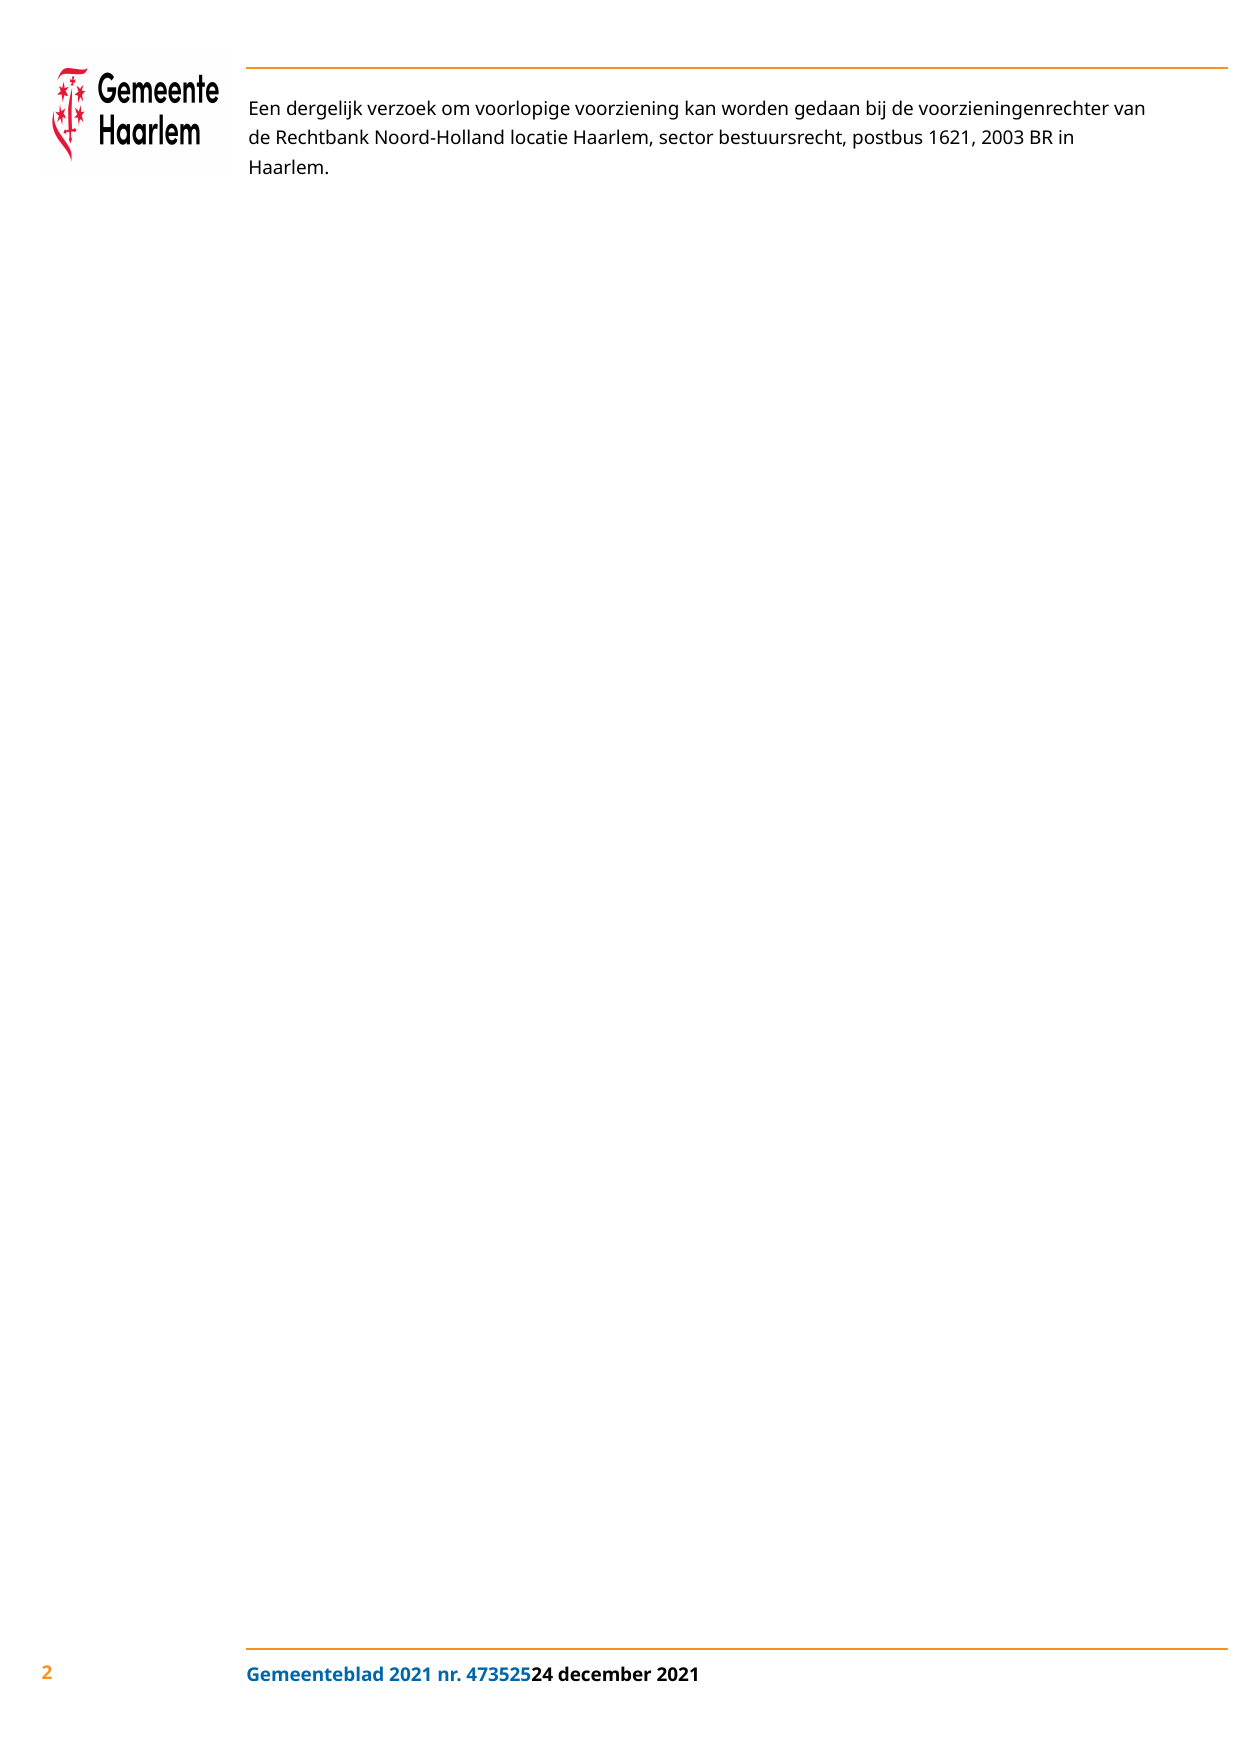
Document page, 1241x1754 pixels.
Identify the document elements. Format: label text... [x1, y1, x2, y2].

picture [41, 47, 231, 172]
text Een dergelijk verzoek om voorlopige voorziening kan worden gedaan bij de voorzieningenrechter van de Rechtbank Noord-Holland locatie Haarlem, sector bestuursrecht, postbus 1621, 2003 BR in Haarlem. [248, 95, 1152, 180]
